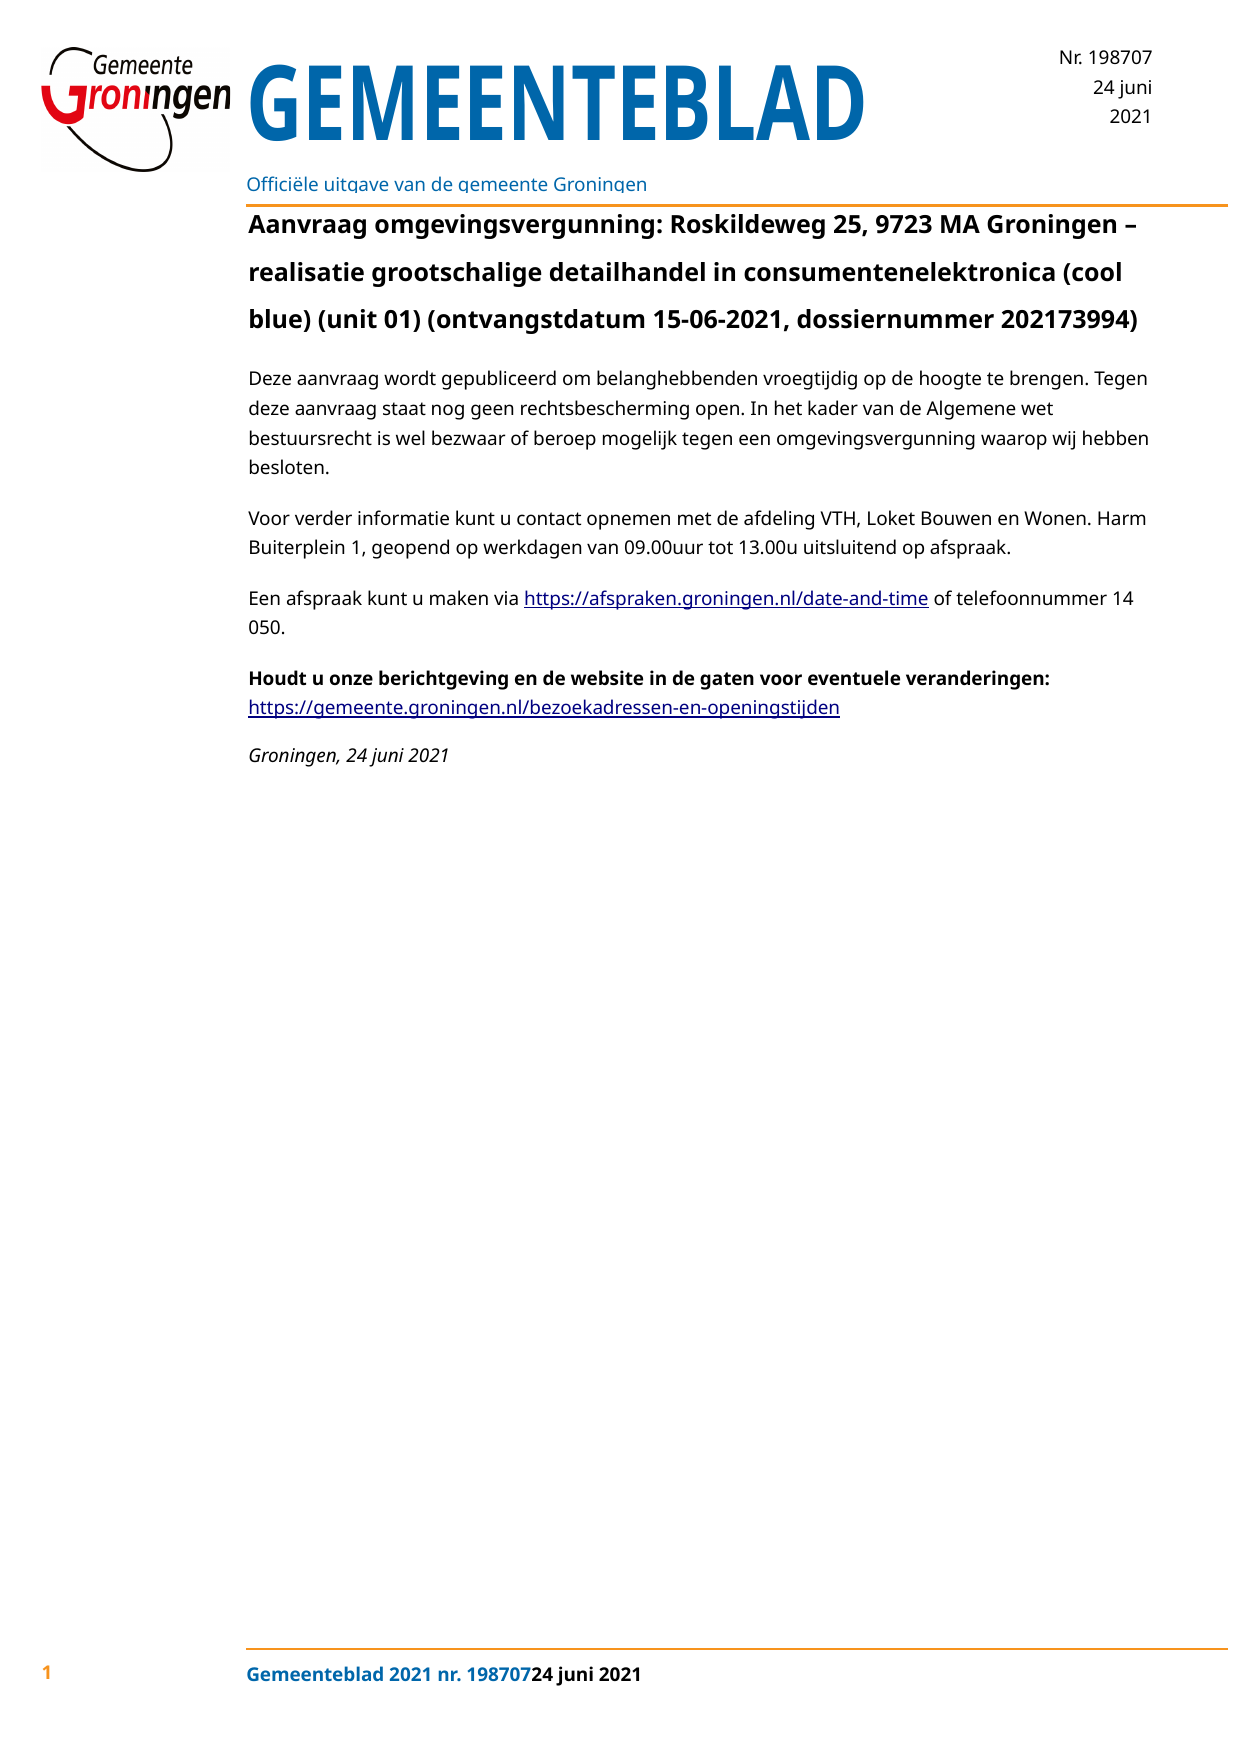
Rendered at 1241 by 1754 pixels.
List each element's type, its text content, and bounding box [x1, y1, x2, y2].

text Deze aanvraag wordt gepubliceerd om belanghebbenden vroegtijdig op de hoogte te brengen. Tegen deze aanvraag staat nog geen rechtsbescherming open. In het kader van de Algemene wet bestuursrecht is wel bezwaar of beroep mogelijk tegen een omgevingsvergunning waarop wij hebben besloten. [248, 366, 1152, 480]
picture [41, 47, 231, 172]
text Houdt u onze berichtgeving en de website in de gaten voor eventuele veranderingen: https://gemeente.groningen.nl/bezoekadressen-en-openingstijden [248, 665, 1152, 720]
text Groningen, 24 juni 2021 [248, 742, 1152, 768]
text Voor verder informatie kunt u contact opnemen met de afdeling VTH, Loket Bouwen en Wonen. Harm Buiterplein 1, geopend op werkdagen van 09.00uur tot 13.00u uitsluitend op afspraak. [248, 505, 1152, 560]
text Een afspraak kunt u maken via https://afspraken.groningen.nl/date-and-time of telefoonnummer 14 050. [248, 585, 1152, 640]
text Aanvraag omgevingsvergunning: Roskildeweg 25, 9723 MA Groningen – realisatie grootschalige detailhandel in consumentenelektronica (cool blue) (unit 01) (ontvangstdatum 15-06-2021, dossiernummer 202173994) [248, 207, 1152, 336]
